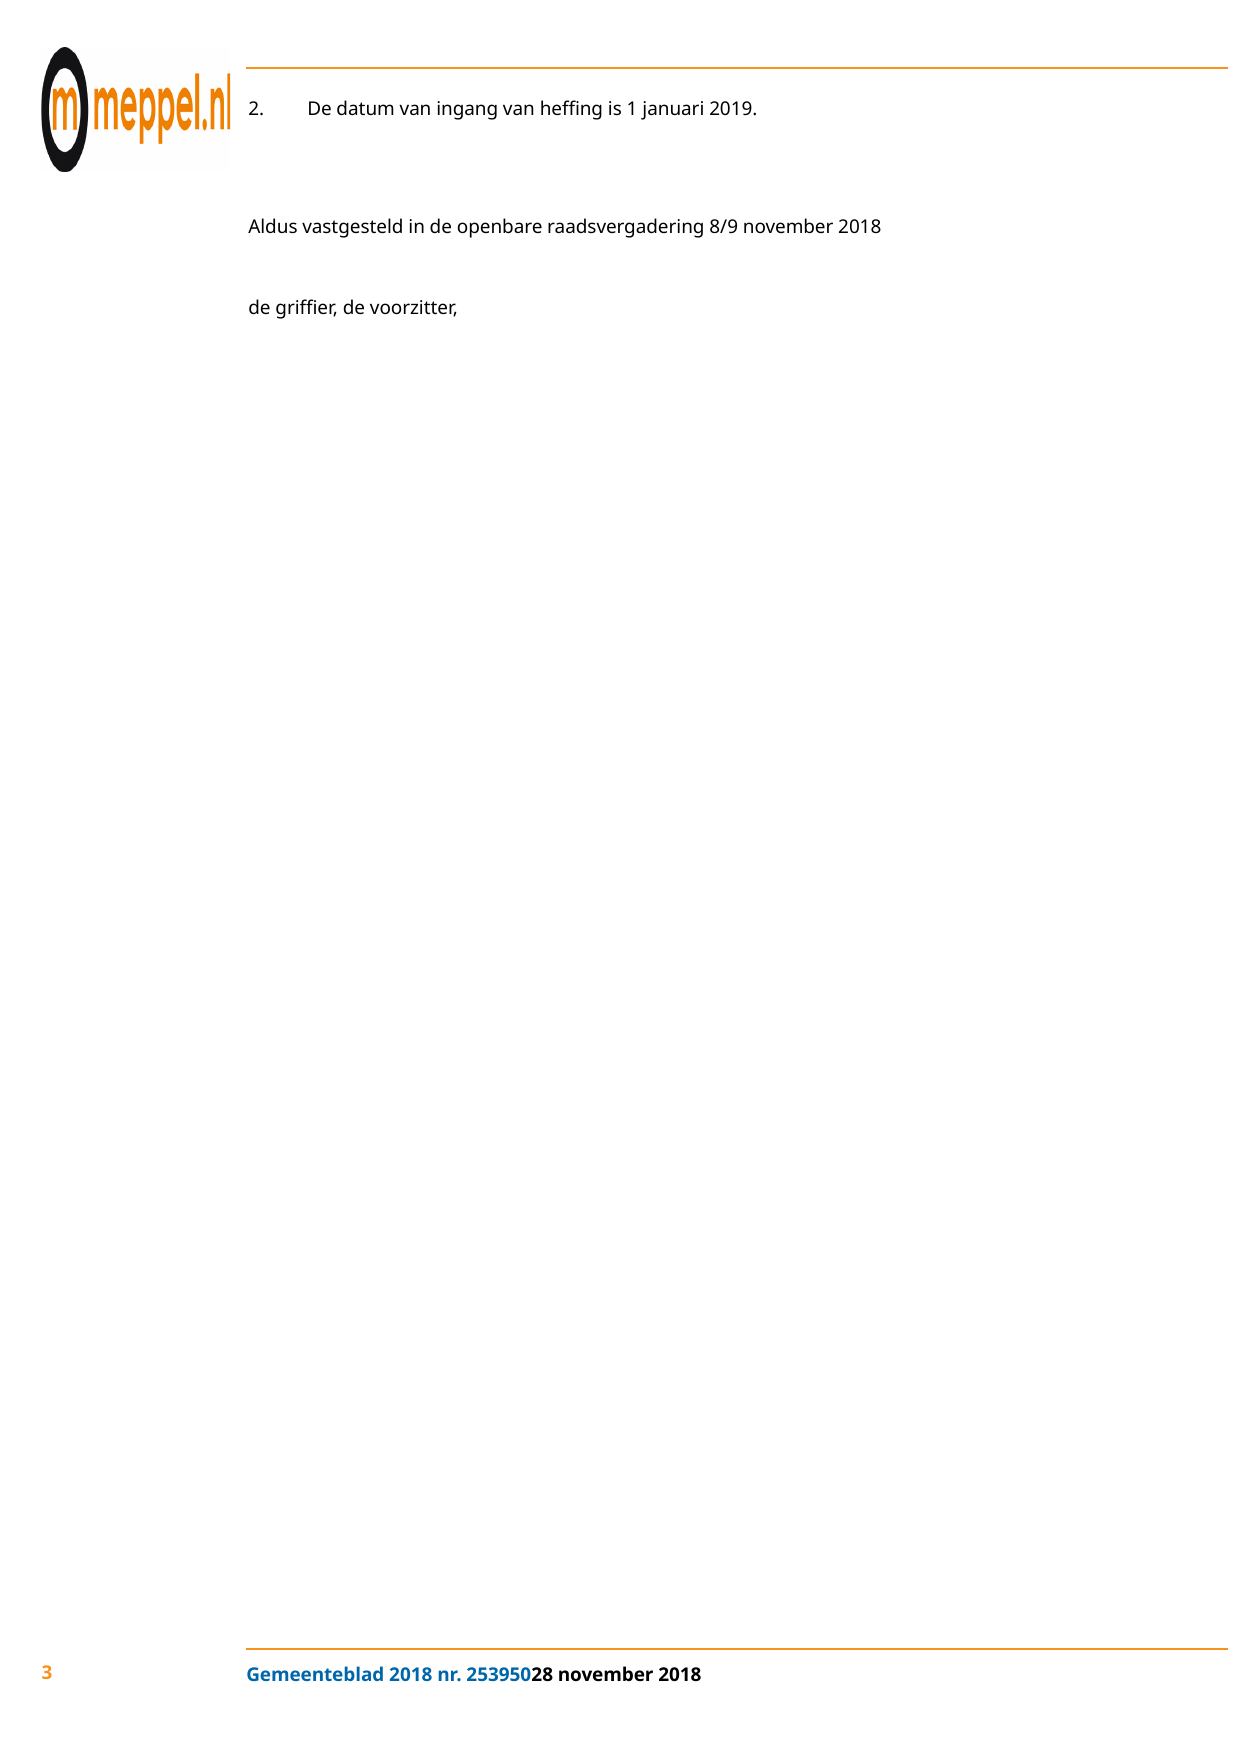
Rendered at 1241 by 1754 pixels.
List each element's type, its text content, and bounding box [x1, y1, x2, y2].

list De datum van ingang van heffing is 1 januari 2019. [248, 95, 1152, 121]
text Aldus vastgesteld in de openbare raadsvergadering 8/9 november 2018 [248, 213, 1152, 239]
text de griffier, de voorzitter, [248, 294, 1152, 320]
picture [41, 47, 231, 172]
